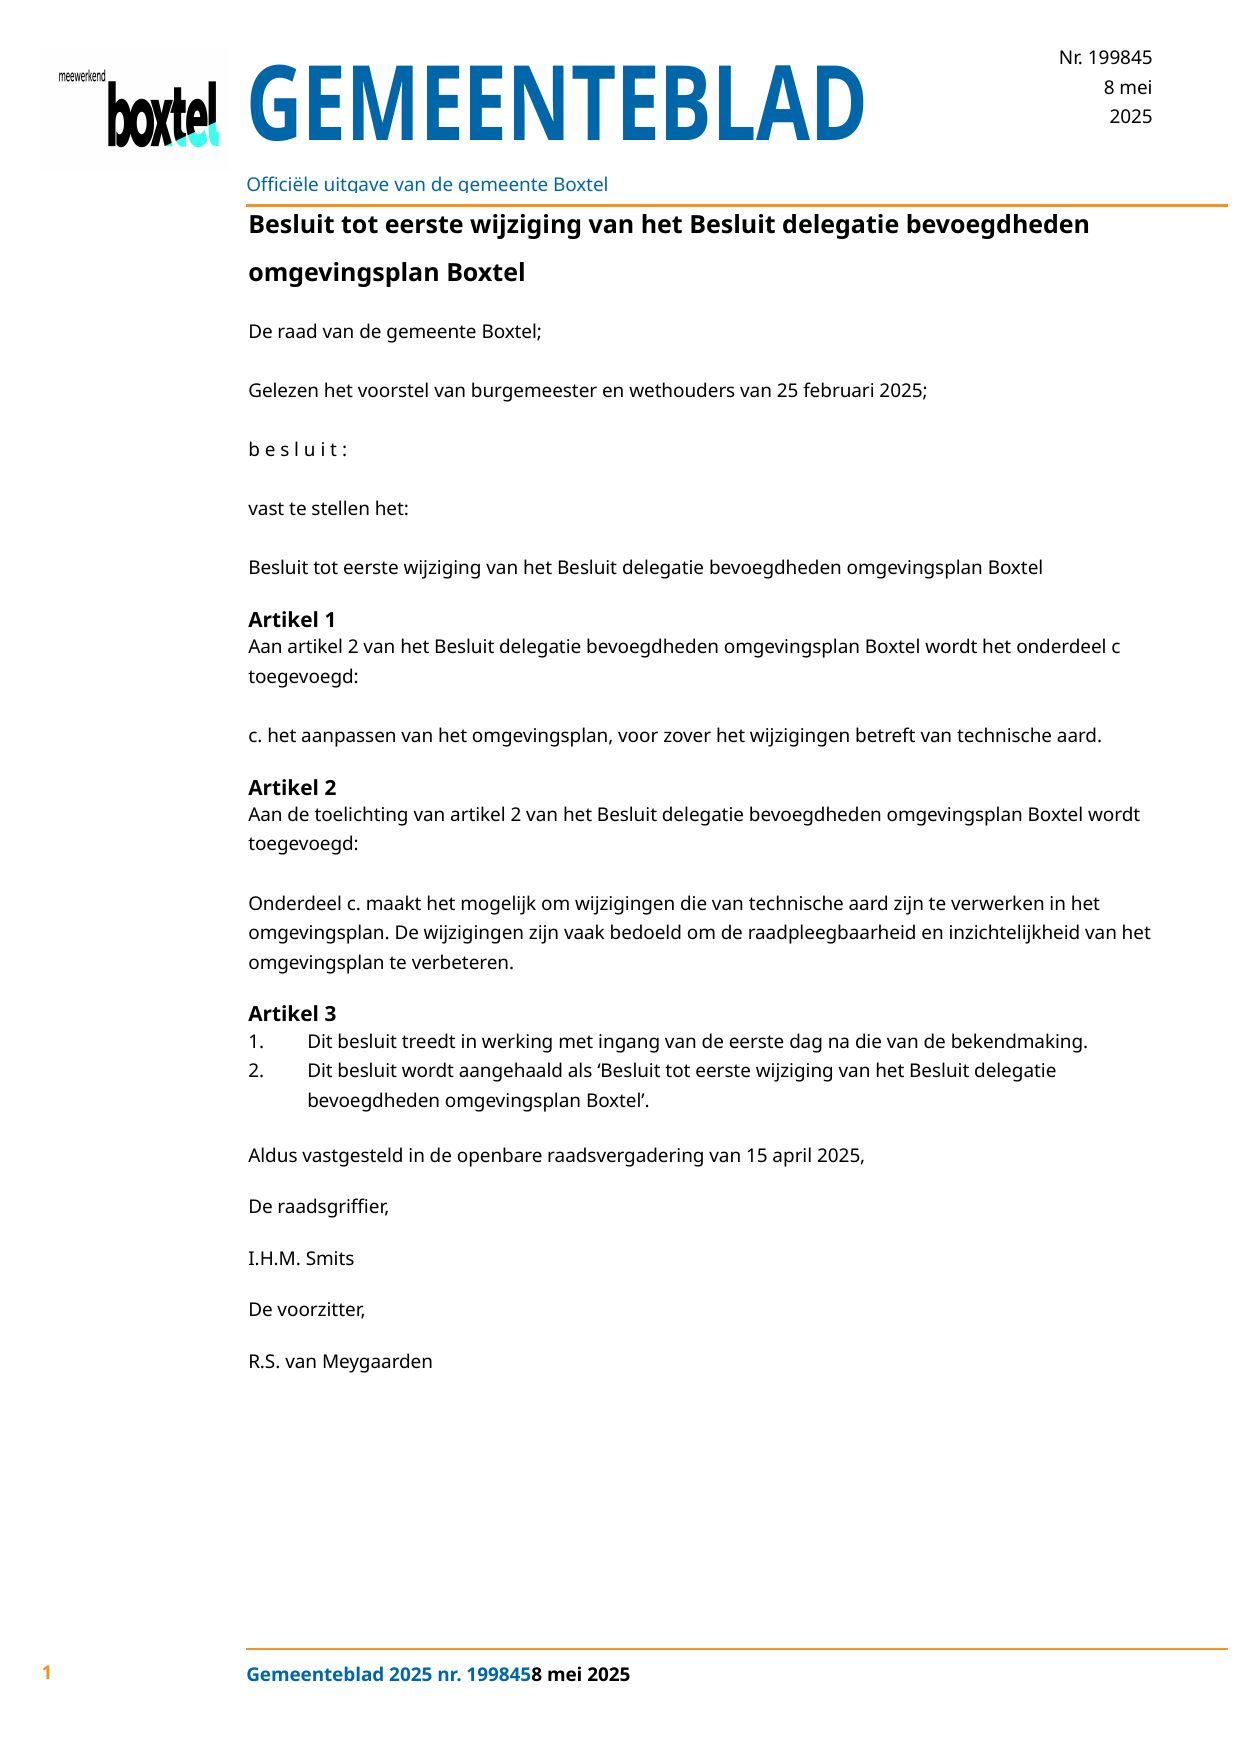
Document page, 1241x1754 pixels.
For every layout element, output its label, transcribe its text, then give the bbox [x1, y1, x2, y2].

text I.H.M. Smits [248, 1245, 1152, 1271]
text c. het aanpassen van het omgevingsplan, voor zover het wijzigingen betreft van technische aard. [248, 722, 1152, 748]
list Dit besluit treedt in werking met ingang van de eerste dag na die van de bekendmaking. [248, 1028, 1152, 1053]
text Aldus vastgesteld in de openbare raadsvergadering van 15 april 2025, [248, 1142, 1152, 1168]
text Aan artikel 2 van het Besluit delegatie bevoegdheden omgevingsplan Boxtel wordt het onderdeel c toegevoegd: [248, 633, 1152, 689]
text Besluit tot eerste wijziging van het Besluit delegatie bevoegdheden omgevingsplan Boxtel [248, 554, 1152, 580]
text Aan de toelichting van artikel 2 van het Besluit delegatie bevoegdheden omgevingsplan Boxtel wordt toegevoegd: [248, 801, 1152, 856]
list Dit besluit wordt aangehaald als ‘Besluit tot eerste wijziging van het Besluit delegatie bevoegdheden omgevingsplan Boxtel’. [248, 1057, 1152, 1113]
text Artikel 1 [248, 605, 1152, 633]
text De raadsgriffier, [248, 1194, 1152, 1219]
text Artikel 2 [248, 773, 1152, 801]
picture [41, 47, 231, 172]
text vast te stellen het: [248, 495, 1152, 521]
text Artikel 3 [248, 999, 1152, 1028]
text Besluit tot eerste wijziging van het Besluit delegatie bevoegdheden omgevingsplan Boxtel [248, 207, 1152, 288]
text Onderdeel c. maakt het mogelijk om wijzigingen die van technische aard zijn te verwerken in het omgevingsplan. De wijzigingen zijn vaak bedoeld om de raadpleegbaarheid en inzichtelijkheid van het omgevingsplan te verbeteren. [248, 890, 1152, 975]
text b e s l u i t : [248, 436, 1152, 462]
text R.S. van Meygaarden [248, 1348, 1152, 1374]
text De raad van de gemeente Boxtel; [248, 318, 1152, 344]
text De voorzitter, [248, 1297, 1152, 1322]
text Gelezen het voorstel van burgemeester en wethouders van 25 februari 2025; [248, 377, 1152, 403]
